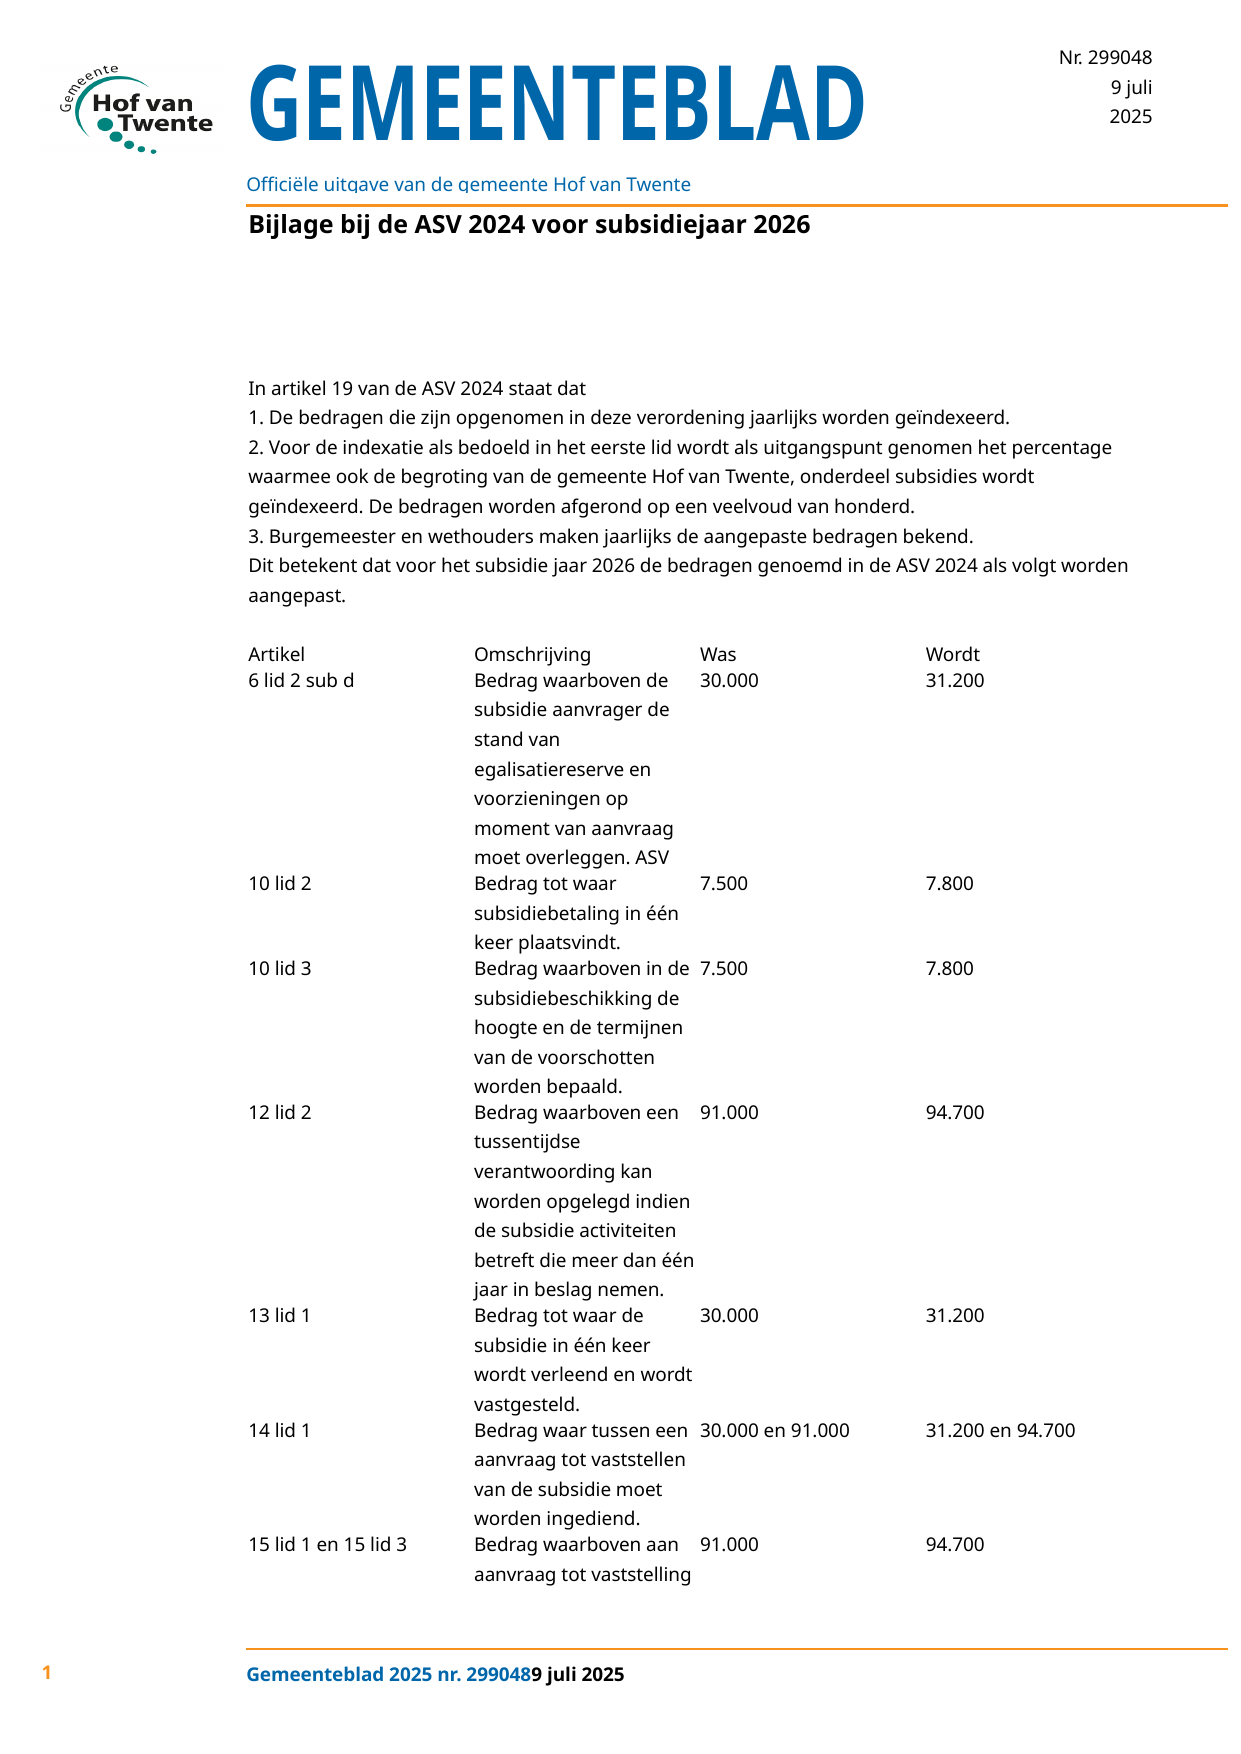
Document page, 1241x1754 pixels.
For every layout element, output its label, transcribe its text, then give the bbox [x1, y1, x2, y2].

table_cell Bedrag waarboven aan aanvraag tot vaststelling [474, 1531, 700, 1587]
text Bijlage bij de ASV 2024 voor subsidiejaar 2026 [248, 207, 1152, 241]
table_cell Bedrag tot waar subsidiebetaling in één keer plaatsvindt. [474, 870, 700, 955]
table_cell 31.200 [926, 1303, 1152, 1417]
table_cell Bedrag waar tussen een aanvraag tot vaststellen van de subsidie moet worden ingediend. [474, 1417, 700, 1531]
table_cell 31.200 [926, 667, 1152, 870]
table_cell 30.000 [700, 1303, 926, 1417]
text Dit betekent dat voor het subsidie jaar 2026 de bedragen genoemd in de ASV 2024 als volgt worden aangepast. [248, 552, 1152, 608]
table_cell 10 lid 3 [248, 955, 474, 1099]
table_header Omschrijving [474, 641, 700, 667]
table_cell Bedrag tot waar de subsidie in één keer wordt verleend en wordt vastgesteld. [474, 1303, 700, 1417]
table_cell 12 lid 2 [248, 1099, 474, 1302]
table_cell 15 lid 1 en 15 lid 3 [248, 1531, 474, 1587]
table_header Wordt [926, 641, 1152, 667]
table_cell 94.700 [926, 1099, 1152, 1302]
table_header Was [700, 641, 926, 667]
picture [41, 47, 231, 172]
text 2. Voor de indexatie als bedoeld in het eerste lid wordt als uitgangspunt genomen het percentage waarmee ook de begroting van de gemeente Hof van Twente, onderdeel subsidies wordt geïndexeerd. De bedragen worden afgerond op een veelvoud van honderd. [248, 434, 1152, 519]
table_cell 31.200 en 94.700 [926, 1417, 1152, 1531]
table_cell 14 lid 1 [248, 1417, 474, 1531]
table_cell 13 lid 1 [248, 1303, 474, 1417]
table_header Artikel [248, 641, 474, 667]
table_cell 94.700 [926, 1531, 1152, 1587]
table_cell 7.500 [700, 955, 926, 1099]
text 3. Burgemeester en wethouders maken jaarlijks de aangepaste bedragen bekend. [248, 523, 1152, 548]
table_cell Bedrag waarboven een tussentijdse verantwoording kan worden opgelegd indien de subsidie activiteiten betreft die meer dan één jaar in beslag nemen. [474, 1099, 700, 1302]
text In artikel 19 van de ASV 2024 staat dat [248, 375, 1152, 401]
table_cell 30.000 en 91.000 [700, 1417, 926, 1531]
table_cell 91.000 [700, 1099, 926, 1302]
table_cell 7.500 [700, 870, 926, 955]
table_cell 7.800 [926, 955, 1152, 1099]
table_cell Bedrag waarboven de subsidie aanvrager de stand van egalisatiereserve en voorzieningen op moment van aanvraag moet overleggen. ASV [474, 667, 700, 870]
table_cell 7.800 [926, 870, 1152, 955]
table_cell 91.000 [700, 1531, 926, 1587]
table_cell 10 lid 2 [248, 870, 474, 955]
table_cell 30.000 [700, 667, 926, 870]
table_cell 6 lid 2 sub d [248, 667, 474, 870]
table_cell Bedrag waarboven in de subsidiebeschikking de hoogte en de termijnen van de voorschotten worden bepaald. [474, 955, 700, 1099]
text 1. De bedragen die zijn opgenomen in deze verordening jaarlijks worden geïndexeerd. [248, 404, 1152, 430]
